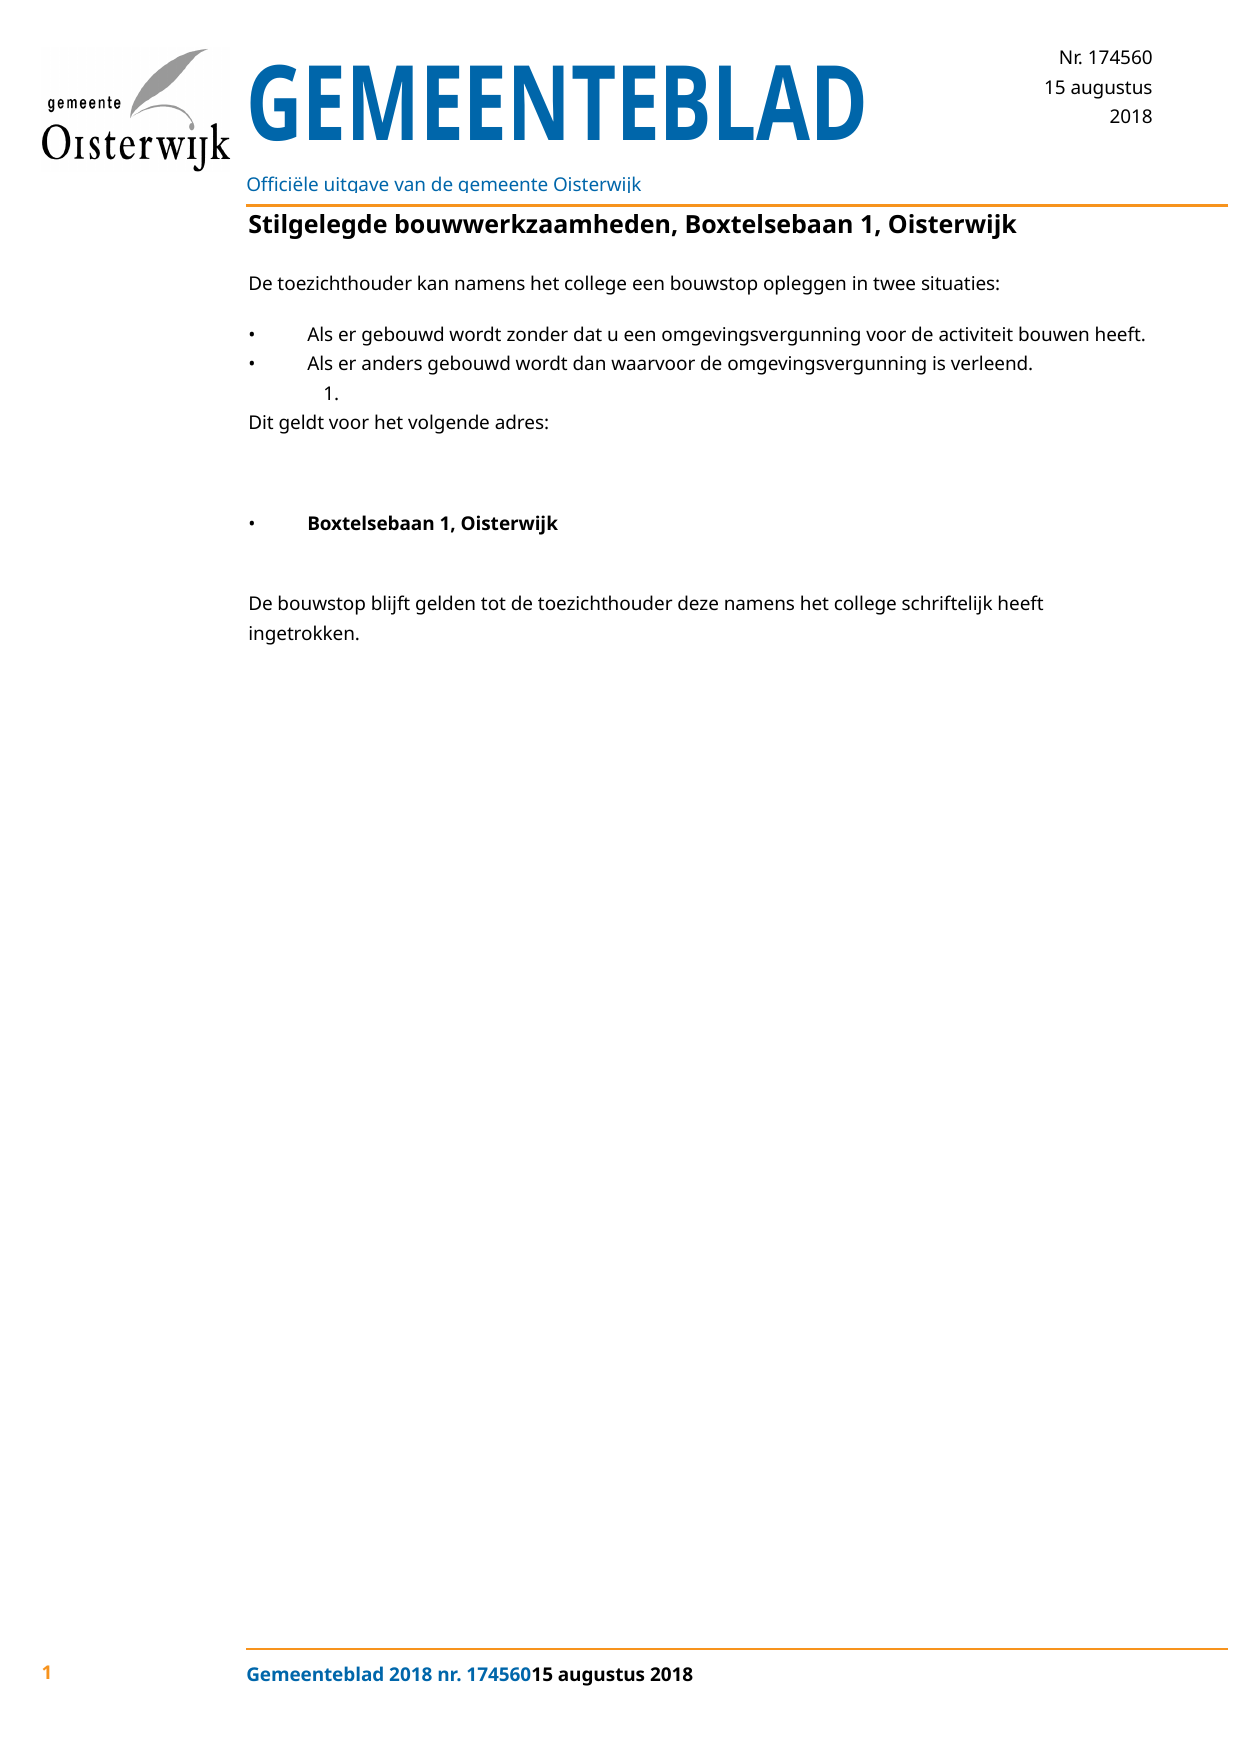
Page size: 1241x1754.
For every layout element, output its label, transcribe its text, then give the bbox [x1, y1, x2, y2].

text Dit geldt voor het volgende adres: [248, 409, 1152, 435]
picture [41, 47, 231, 172]
list Als er gebouwd wordt zonder dat u een omgevingsvergunning voor de activiteit bouwen heeft. [248, 321, 1152, 346]
text De toezichthouder kan namens het college een bouwstop opleggen in twee situaties: [248, 270, 1152, 296]
text Stilgelegde bouwwerkzaamheden, Boxtelsebaan 1, Oisterwijk [248, 207, 1152, 241]
text De bouwstop blijft gelden tot de toezichthouder deze namens het college schriftelijk heeft ingetrokken. [248, 590, 1152, 646]
list Als er anders gebouwd wordt dan waarvoor de omgevingsvergunning is verleend. [248, 350, 1152, 376]
list Boxtelsebaan 1, Oisterwijk [248, 510, 1152, 536]
